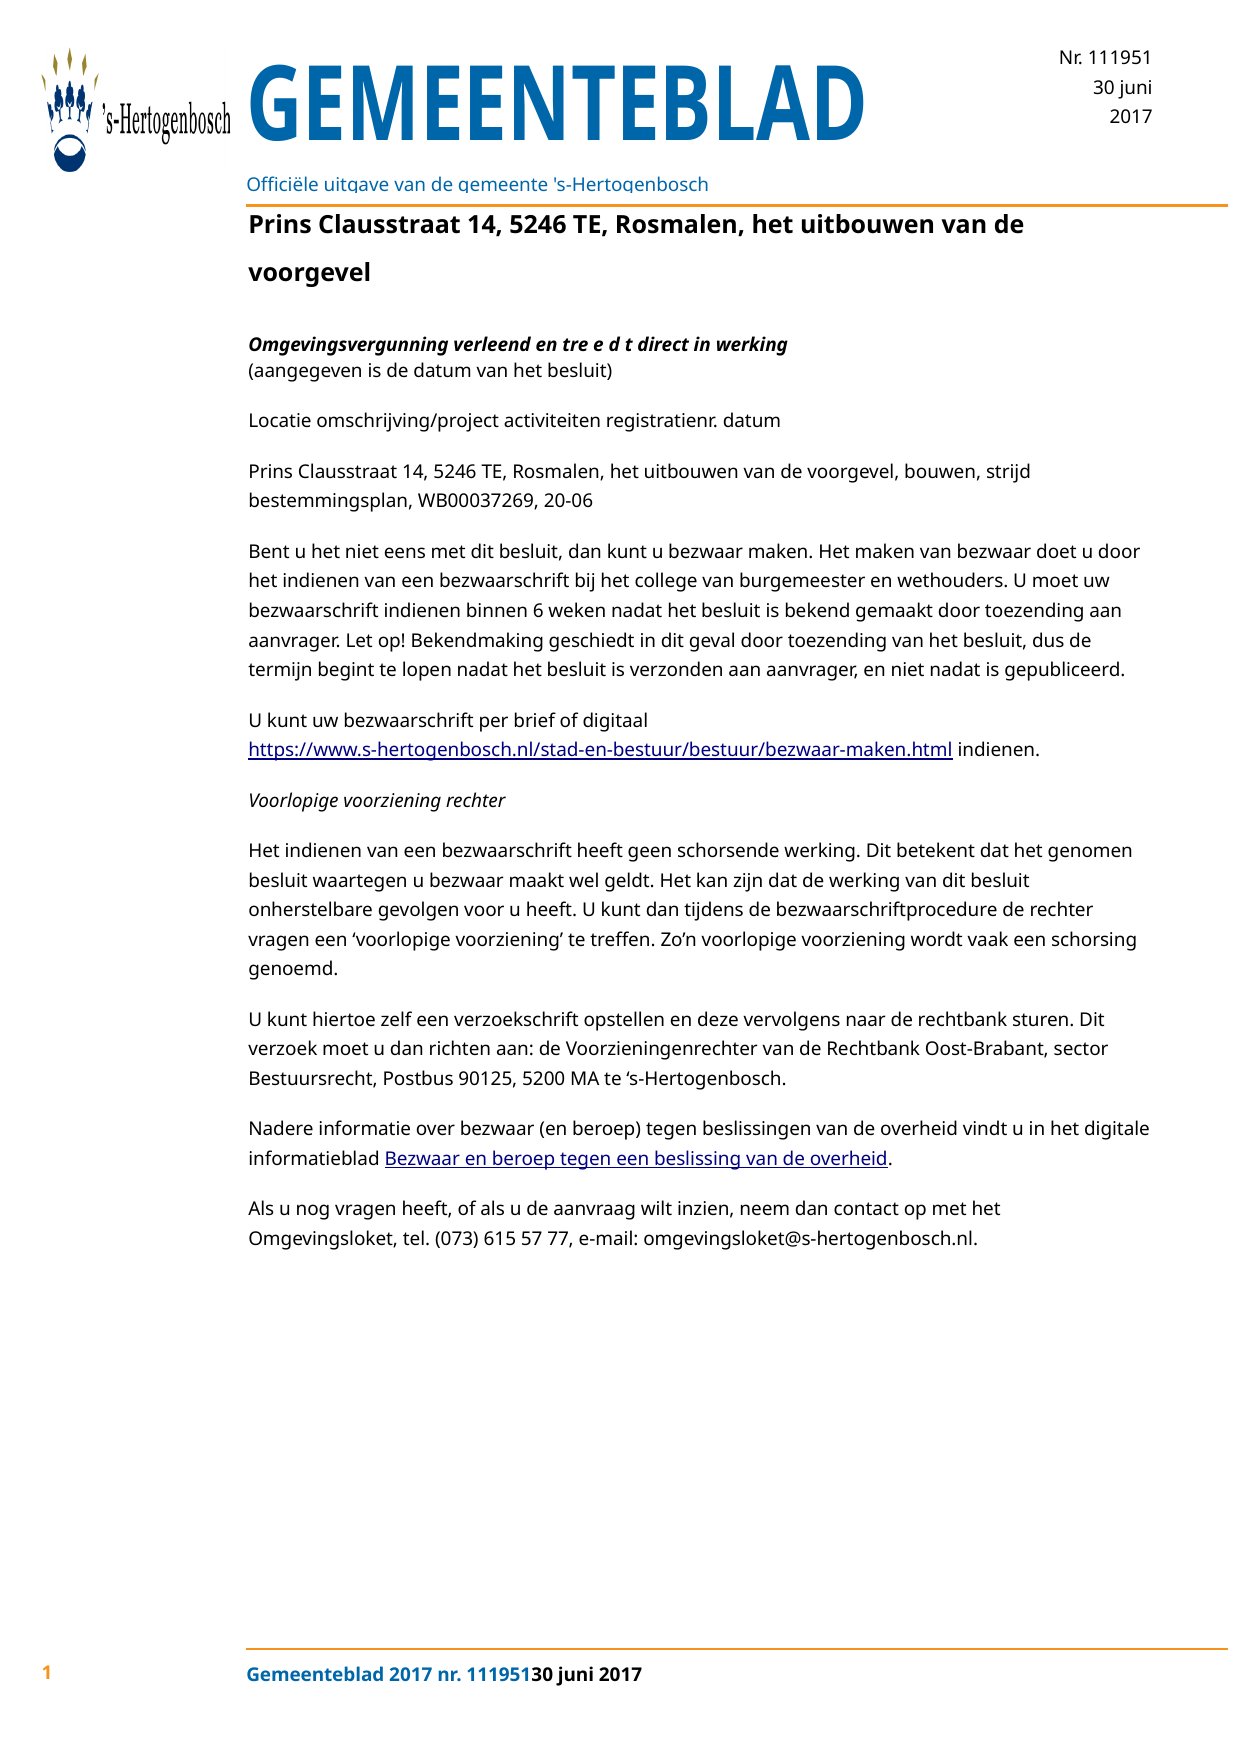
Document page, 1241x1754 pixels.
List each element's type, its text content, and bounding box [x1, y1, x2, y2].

text (aangegeven is de datum van het besluit) [248, 357, 1152, 383]
text Omgevingsvergunning verleend en tre e d t direct in werking [248, 331, 1152, 357]
text U kunt uw bezwaarschrift per brief of digitaal https://www.s-hertogenbosch.nl/stad-en-bestuur/bestuur/bezwaar-maken.html indienen. [248, 707, 1152, 762]
picture [41, 47, 231, 172]
text Locatie omschrijving/project activiteiten registratienr. datum [248, 408, 1152, 433]
text Voorlopige voorziening rechter [248, 787, 1152, 812]
text Bent u het niet eens met dit besluit, dan kunt u bezwaar maken. Het maken van bezwaar doet u door het indienen van een bezwaarschrift bij het college van burgemeester en wethouders. U moet uw bezwaarschrift indienen binnen 6 weken nadat het besluit is bekend gemaakt door toezending aan aanvrager. Let op! Bekendmaking geschiedt in dit geval door toezending van het besluit, dus de termijn begint te lopen nadat het besluit is verzonden aan aanvrager, en niet nadat is gepubliceerd. [248, 538, 1152, 682]
text Als u nog vragen heeft, of als u de aanvraag wilt inzien, neem dan contact op met het Omgevingsloket, tel. (073) 615 57 77, e-mail: omgevingsloket@s-hertogenbosch.nl. [248, 1196, 1152, 1251]
text Nadere informatie over bezwaar (en beroep) tegen beslissingen van de overheid vindt u in het digitale informatieblad Bezwaar en beroep tegen een beslissing van de overheid. [248, 1116, 1152, 1171]
text Prins Clausstraat 14, 5246 TE, Rosmalen, het uitbouwen van de voorgevel [248, 207, 1152, 288]
text U kunt hiertoe zelf een verzoekschrift opstellen en deze vervolgens naar de rechtbank sturen. Dit verzoek moet u dan richten aan: de Voorzieningenrechter van de Rechtbank Oost-Brabant, sector Bestuursrecht, Postbus 90125, 5200 MA te ‘s-Hertogenbosch. [248, 1006, 1152, 1091]
text Het indienen van een bezwaarschrift heeft geen schorsende werking. Dit betekent dat het genomen besluit waartegen u bezwaar maakt wel geldt. Het kan zijn dat de werking van dit besluit onherstelbare gevolgen voor u heeft. U kunt dan tijdens de bezwaarschriftprocedure de rechter vragen een ‘voorlopige voorziening’ te treffen. Zo’n voorlopige voorziening wordt vaak een schorsing genoemd. [248, 837, 1152, 981]
text Prins Clausstraat 14, 5246 TE, Rosmalen, het uitbouwen van de voorgevel, bouwen, strijd bestemmingsplan, WB00037269, 20-06 [248, 458, 1152, 513]
